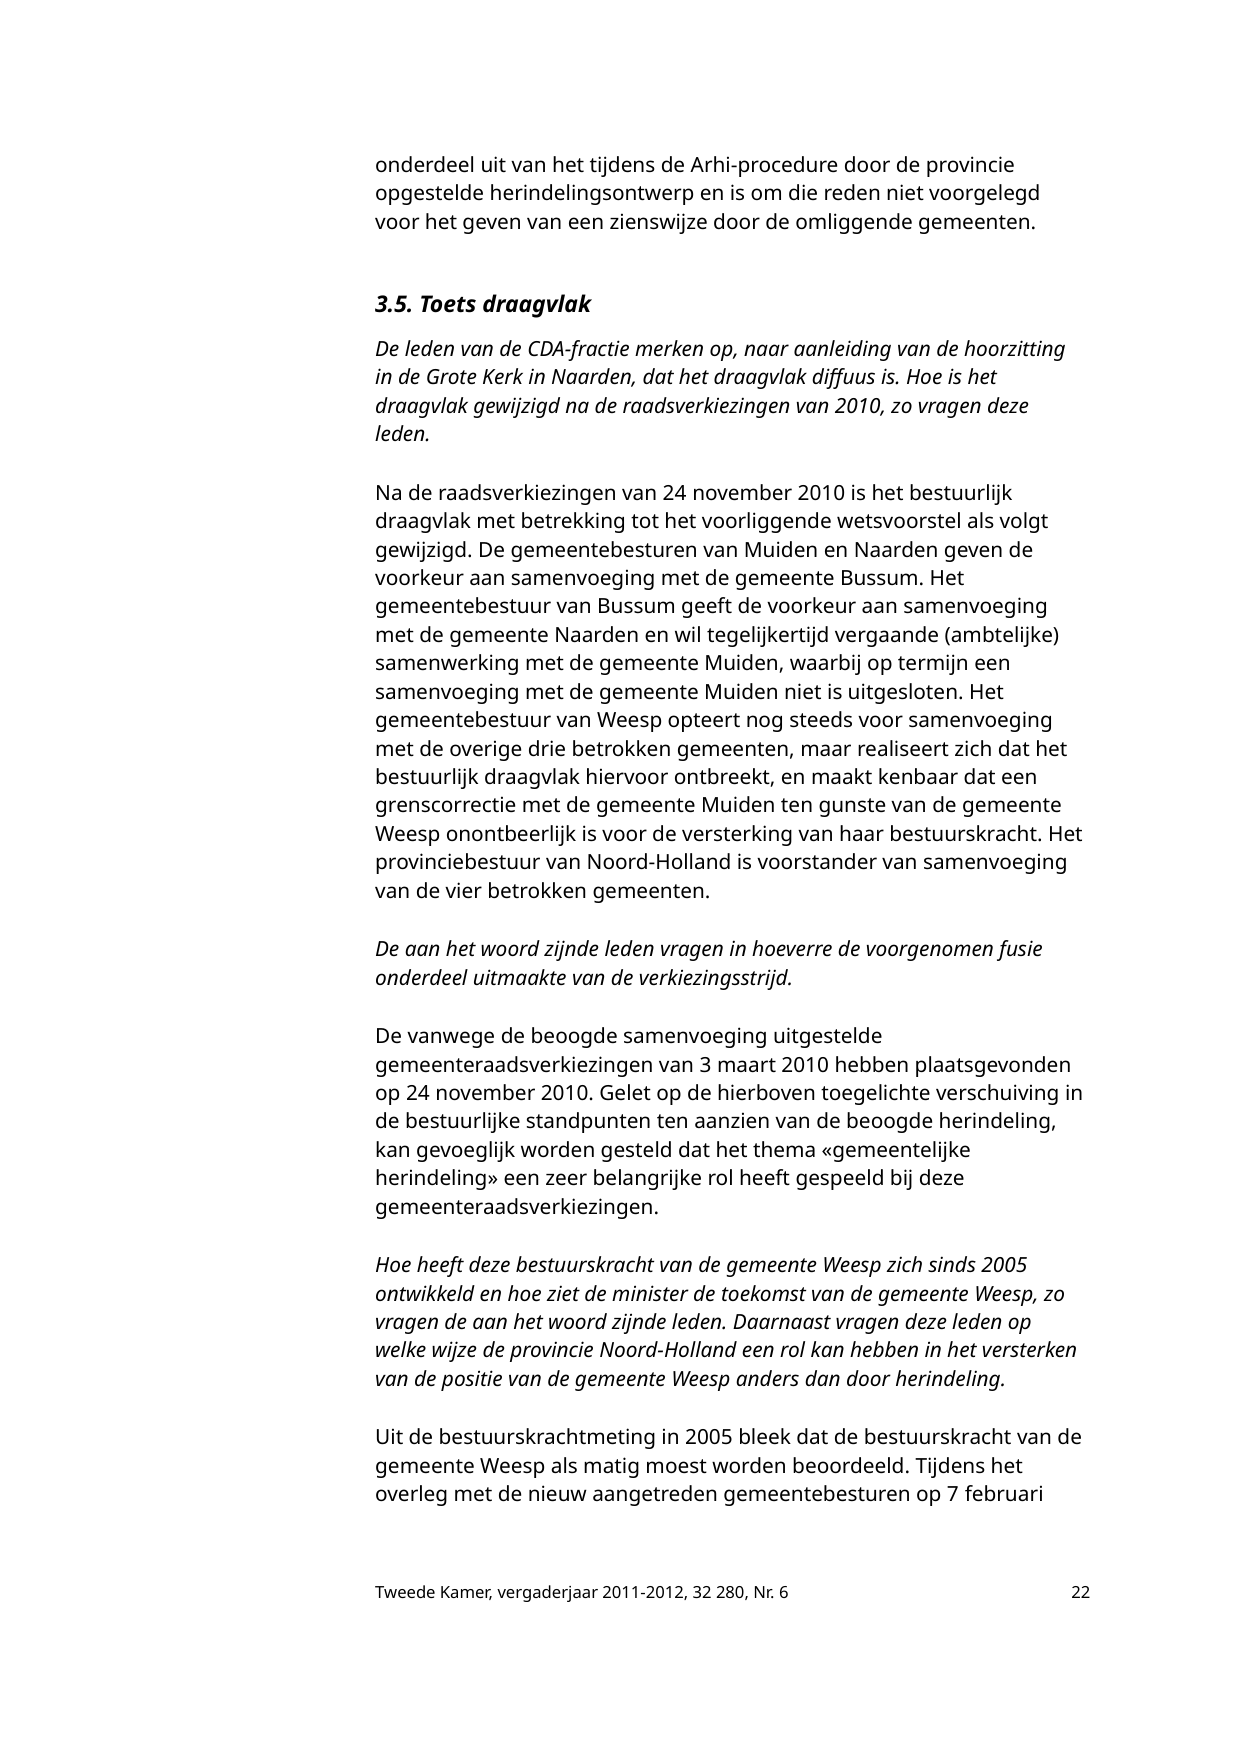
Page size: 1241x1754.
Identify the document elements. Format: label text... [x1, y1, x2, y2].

subtitle 3.5. Toets draagvlak [375, 288, 1090, 319]
text Na de raadsverkiezingen van 24 november 2010 is het bestuurlijk draagvlak met betrekking tot het voorliggende wetsvoorstel als volgt gewijzigd. De gemeentebesturen van Muiden en Naarden geven de voorkeur aan samenvoeging met de gemeente Bussum. Het gemeentebestuur van Bussum geeft de voorkeur aan samenvoeging met de gemeente Naarden en wil tegelijkertijd vergaande (ambtelijke) samenwerking met de gemeente Muiden, waarbij op termijn een samenvoeging met de gemeente Muiden niet is uitgesloten. Het gemeentebestuur van Weesp opteert nog steeds voor samenvoeging met de overige drie betrokken gemeenten, maar realiseert zich dat het bestuurlijk draagvlak hiervoor ontbreekt, en maakt kenbaar dat een grenscorrectie met de gemeente Muiden ten gunste van de gemeente Weesp onontbeerlijk is voor de versterking van haar bestuurskracht. Het provinciebestuur van Noord-Holland is voorstander van samenvoeging van de vier betrokken gemeenten. [375, 478, 1090, 904]
text Hoe heeft deze bestuurskracht van de gemeente Weesp zich sinds 2005 ontwikkeld en hoe ziet de minister de toekomst van de gemeente Weesp, zo vragen de aan het woord zijnde leden. Daarnaast vragen deze leden op welke wijze de provincie Noord-Holland een rol kan hebben in het versterken van de positie van de gemeente Weesp anders dan door herindeling. [375, 1250, 1090, 1392]
text De leden van de CDA-fractie merken op, naar aanleiding van de hoorzitting in de Grote Kerk in Naarden, dat het draagvlak diffuus is. Hoe is het draagvlak gewijzigd na de raadsverkiezingen van 2010, zo vragen deze leden. [375, 334, 1090, 448]
text De aan het woord zijnde leden vragen in hoeverre de voorgenomen fusie onderdeel uitmaakte van de verkiezingsstrijd. [375, 934, 1090, 991]
text De vanwege de beoogde samenvoeging uitgestelde gemeenteraadsverkiezingen van 3 maart 2010 hebben plaatsgevonden op 24 november 2010. Gelet op de hierboven toegelichte verschuiving in de bestuurlijke standpunten ten aanzien van de beoogde herindeling, kan gevoeglijk worden gesteld dat het thema «gemeentelijke herindeling» een zeer belangrijke rol heeft gespeeld bij deze gemeenteraadsverkiezingen. [375, 1021, 1090, 1220]
text Uit de bestuurskrachtmeting in 2005 bleek dat de bestuurskracht van de gemeente Weesp als matig moest worden beoordeeld. Tijdens het overleg met de nieuw aangetreden gemeentebesturen op 7 februari [375, 1422, 1090, 1508]
text onderdeel uit van het tijdens de Arhi-procedure door de provincie opgestelde herindelingsontwerp en is om die reden niet voorgelegd voor het geven van een zienswijze door de omliggende gemeenten. [375, 150, 1090, 235]
